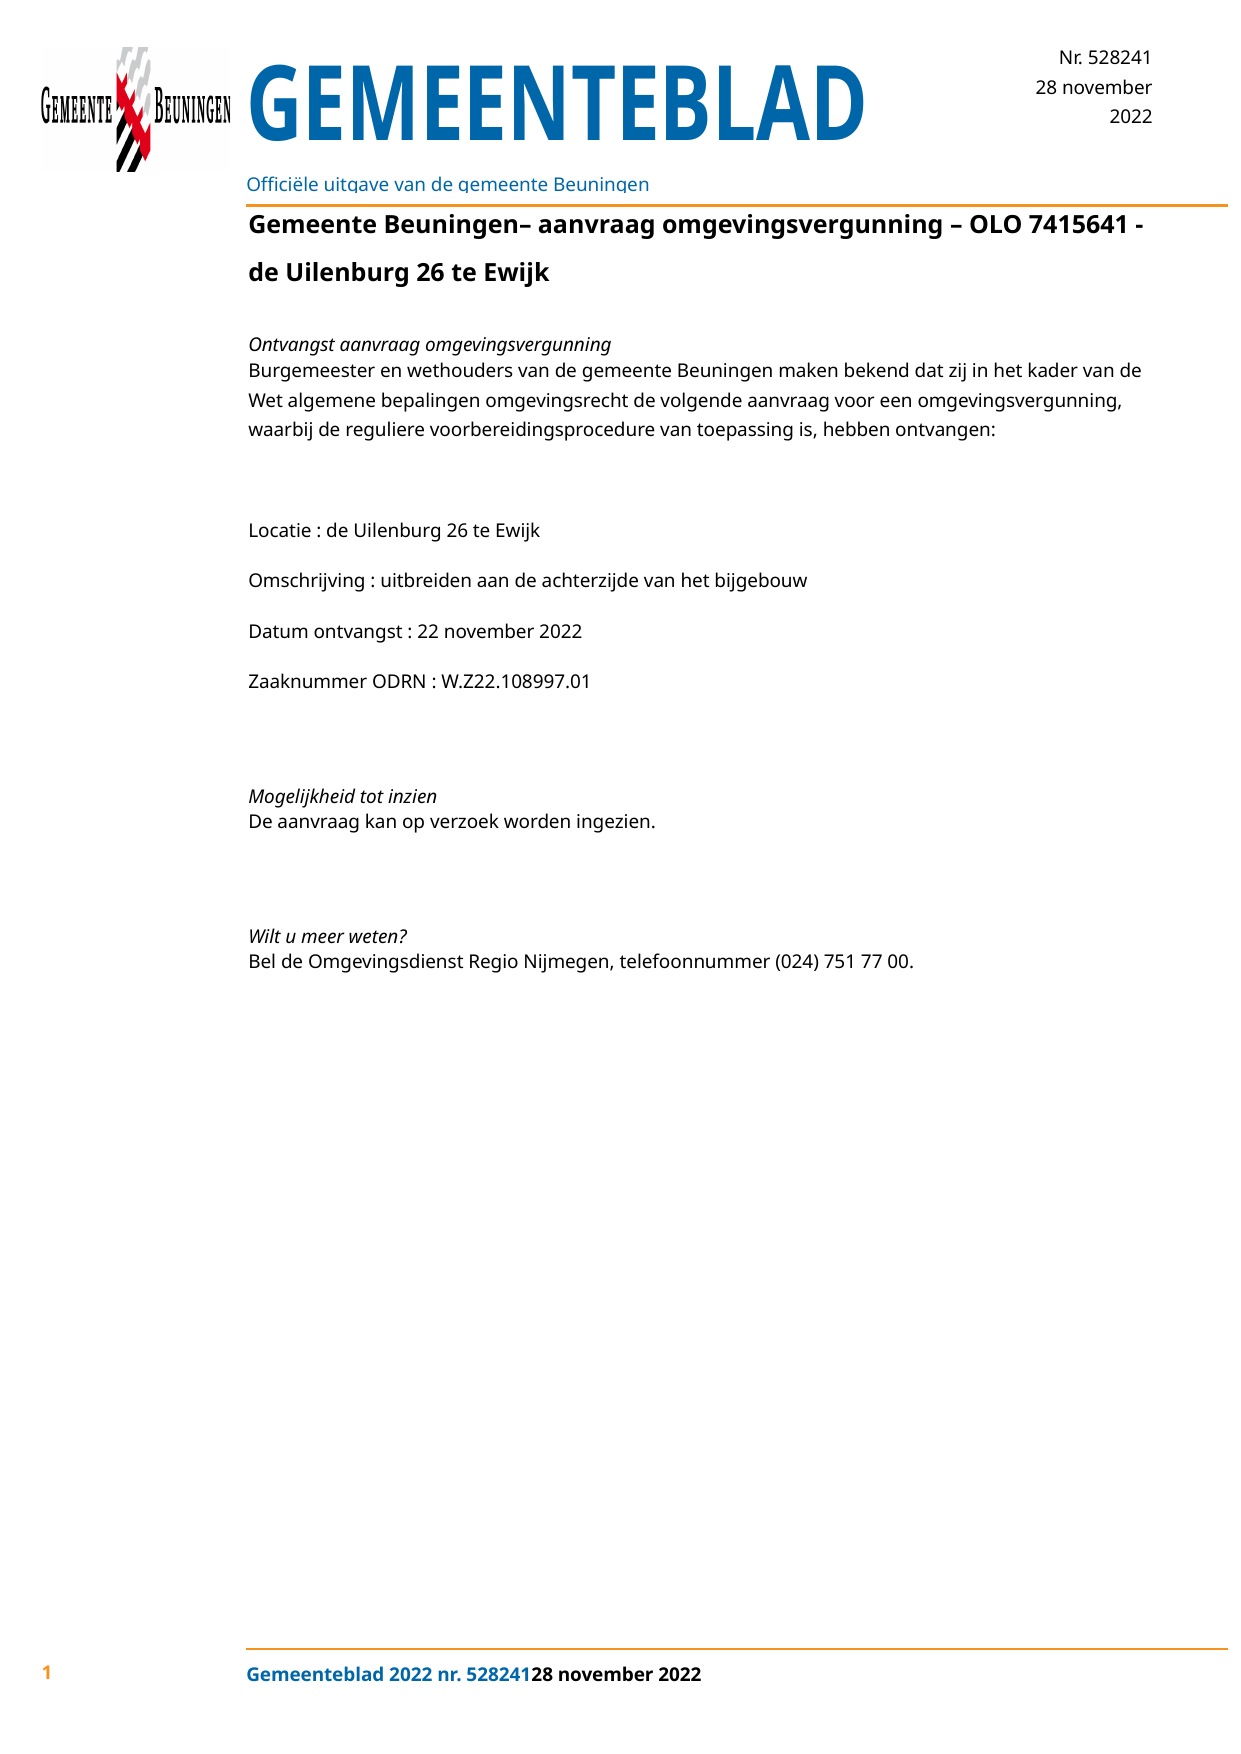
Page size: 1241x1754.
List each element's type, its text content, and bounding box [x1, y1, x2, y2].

text Gemeente Beuningen– aanvraag omgevingsvergunning – OLO 7415641 - de Uilenburg 26 te Ewijk [248, 207, 1152, 288]
picture [41, 47, 231, 172]
text Ontvangst aanvraag omgevingsvergunning [248, 331, 1152, 357]
text Mogelijkheid tot inzien [248, 783, 1152, 808]
text Wilt u meer weten? [248, 923, 1152, 949]
text Datum ontvangst : 22 november 2022 [248, 618, 1152, 644]
text Zaaknummer ODRN : W.Z22.108997.01 [248, 668, 1152, 694]
text De aanvraag kan op verzoek worden ingezien. [248, 808, 1152, 834]
text Locatie : de Uilenburg 26 te Ewijk [248, 517, 1152, 543]
text Bel de Omgevingsdienst Regio Nijmegen, telefoonnummer (024) 751 77 00. [248, 949, 1152, 974]
text Omschrijving : uitbreiden aan de achterzijde van het bijgebouw [248, 568, 1152, 593]
text Burgemeester en wethouders van de gemeente Beuningen maken bekend dat zij in het kader van de Wet algemene bepalingen omgevingsrecht de volgende aanvraag voor een omgevingsvergunning, waarbij de reguliere voorbereidingsprocedure van toepassing is, hebben ontvangen: [248, 357, 1152, 442]
